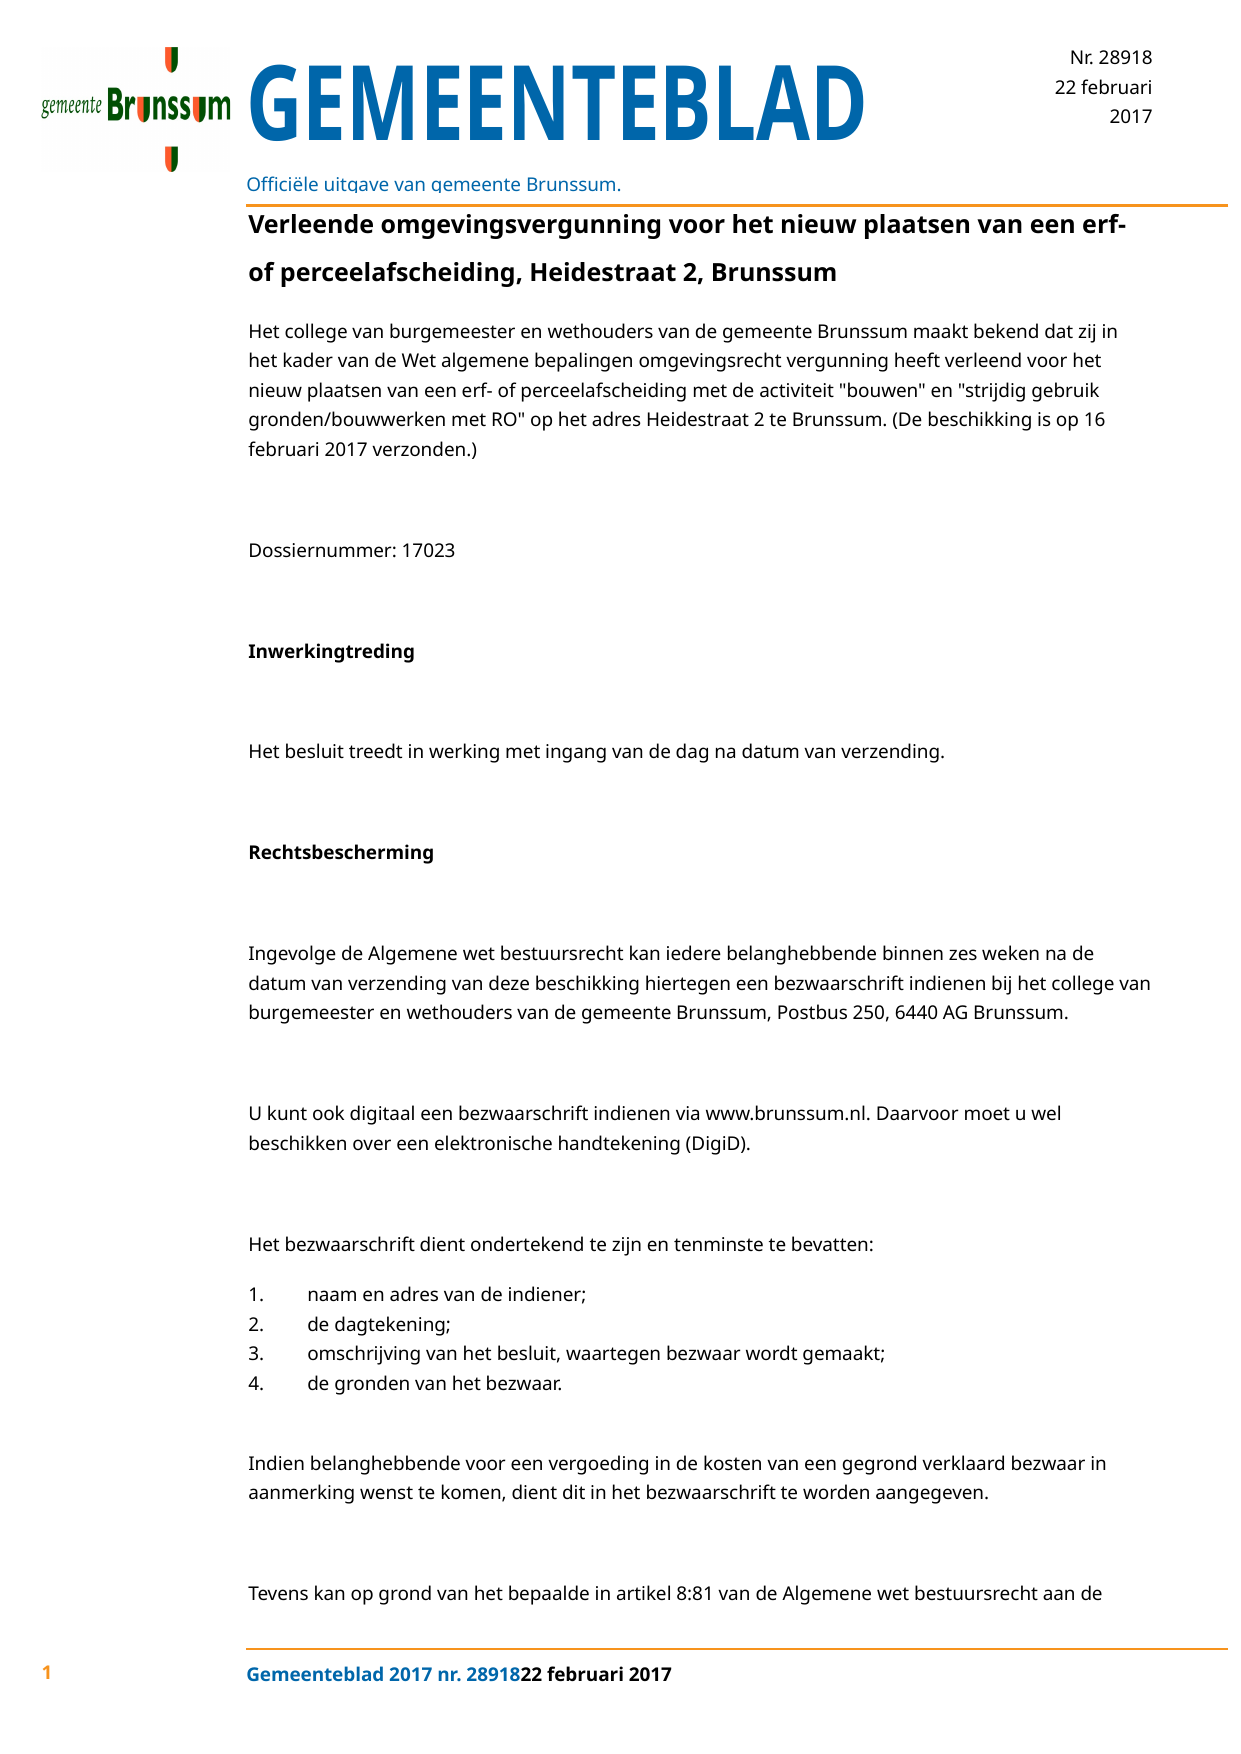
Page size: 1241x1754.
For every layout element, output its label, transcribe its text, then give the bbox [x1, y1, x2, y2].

list naam en adres van de indiener; [248, 1281, 1152, 1307]
text Verleende omgevingsvergunning voor het nieuw plaatsen van een erf- of perceelafscheiding, Heidestraat 2, Brunssum [248, 207, 1152, 288]
text Tevens kan op grond van het bepaalde in artikel 8:81 van de Algemene wet bestuursrecht aan de [248, 1580, 1152, 1606]
text Dossiernummer: 17023 [248, 537, 1152, 563]
text Het bezwaarschrift dient ondertekend te zijn en tenminste te bevatten: [248, 1231, 1152, 1257]
text Rechtsbescherming [248, 839, 1152, 865]
text Indien belanghebbende voor een vergoeding in de kosten van een gegrond verklaard bezwaar in aanmerking wenst te komen, dient dit in het bezwaarschrift te worden aangegeven. [248, 1450, 1152, 1505]
list de gronden van het bezwaar. [248, 1370, 1152, 1396]
text Het besluit treedt in werking met ingang van de dag na datum van verzending. [248, 739, 1152, 764]
list omschrijving van het besluit, waartegen bezwaar wordt gemaakt; [248, 1340, 1152, 1366]
text U kunt ook digitaal een bezwaarschrift indienen via www.brunssum.nl. Daarvoor moet u wel beschikken over een elektronische handtekening (DigiD). [248, 1100, 1152, 1156]
picture [41, 47, 231, 172]
text Ingevolge de Algemene wet bestuursrecht kan iedere belanghebbende binnen zes weken na de datum van verzending van deze beschikking hiertegen een bezwaarschrift indienen bij het college van burgemeester en wethouders van de gemeente Brunssum, Postbus 250, 6440 AG Brunssum. [248, 940, 1152, 1025]
text Het college van burgemeester en wethouders van de gemeente Brunssum maakt bekend dat zij in het kader van de Wet algemene bepalingen omgevingsrecht vergunning heeft verleend voor het nieuw plaatsen van een erf- of perceelafscheiding met de activiteit "bouwen" en "strijdig gebruik gronden/bouwwerken met RO" op het adres Heidestraat 2 te Brunssum. (De beschikking is op 16 februari 2017 verzonden.) [248, 318, 1152, 462]
list de dagtekening; [248, 1311, 1152, 1337]
text Inwerkingtreding [248, 638, 1152, 664]
